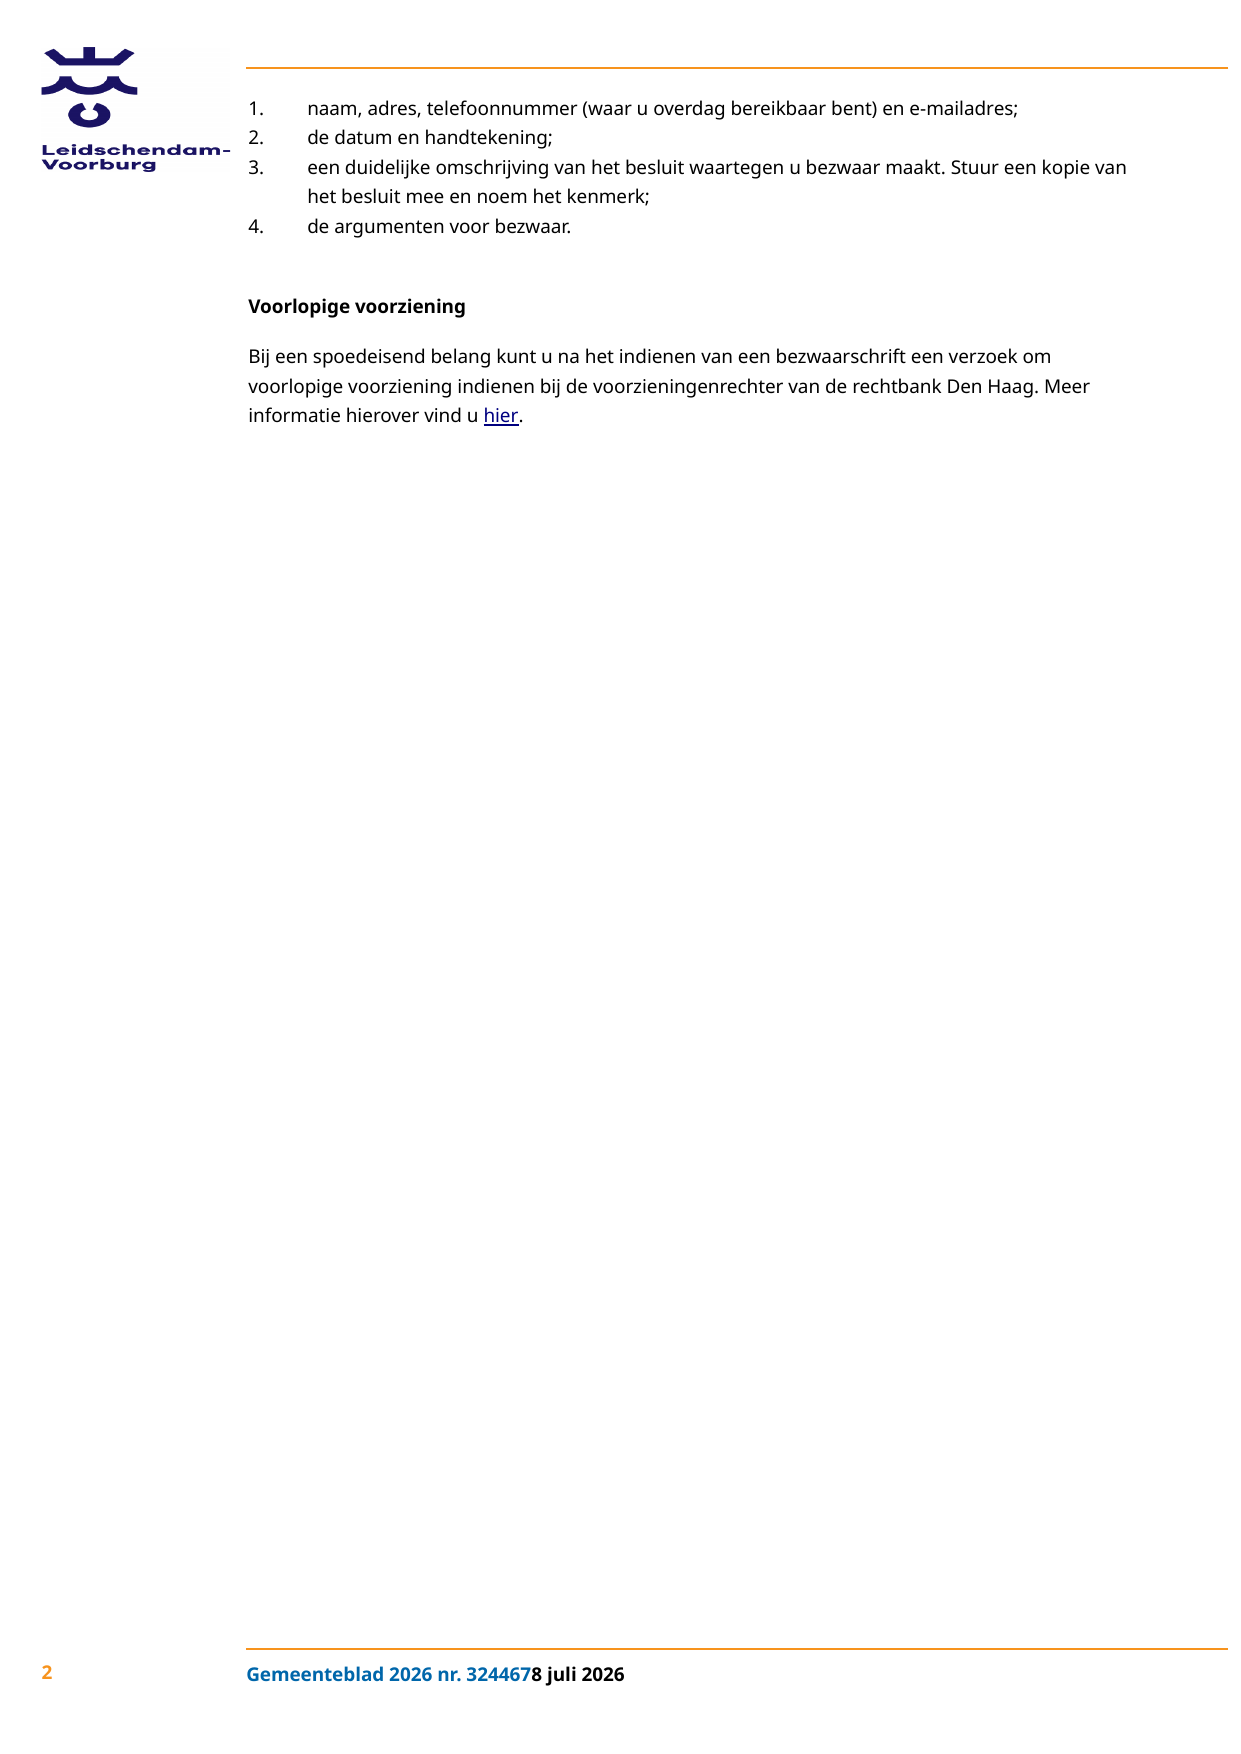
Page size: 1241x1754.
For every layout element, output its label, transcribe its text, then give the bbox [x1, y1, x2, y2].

list de argumenten voor bezwaar. [248, 213, 1152, 239]
list een duidelijke omschrijving van het besluit waartegen u bezwaar maakt. Stuur een kopie van het besluit mee en noem het kenmerk; [248, 154, 1152, 209]
text Bij een spoedeisend belang kunt u na het indienen van een bezwaarschrift een verzoek om voorlopige voorziening indienen bij de voorzieningenrechter van de rechtbank Den Haag. Meer informatie hierover vind u hier. [248, 343, 1152, 428]
picture [41, 47, 231, 172]
list naam, adres, telefoonnummer (waar u overdag bereikbaar bent) en e-mailadres; [248, 95, 1152, 121]
text Voorlopige voorziening [248, 293, 1152, 319]
list de datum en handtekening; [248, 124, 1152, 150]
